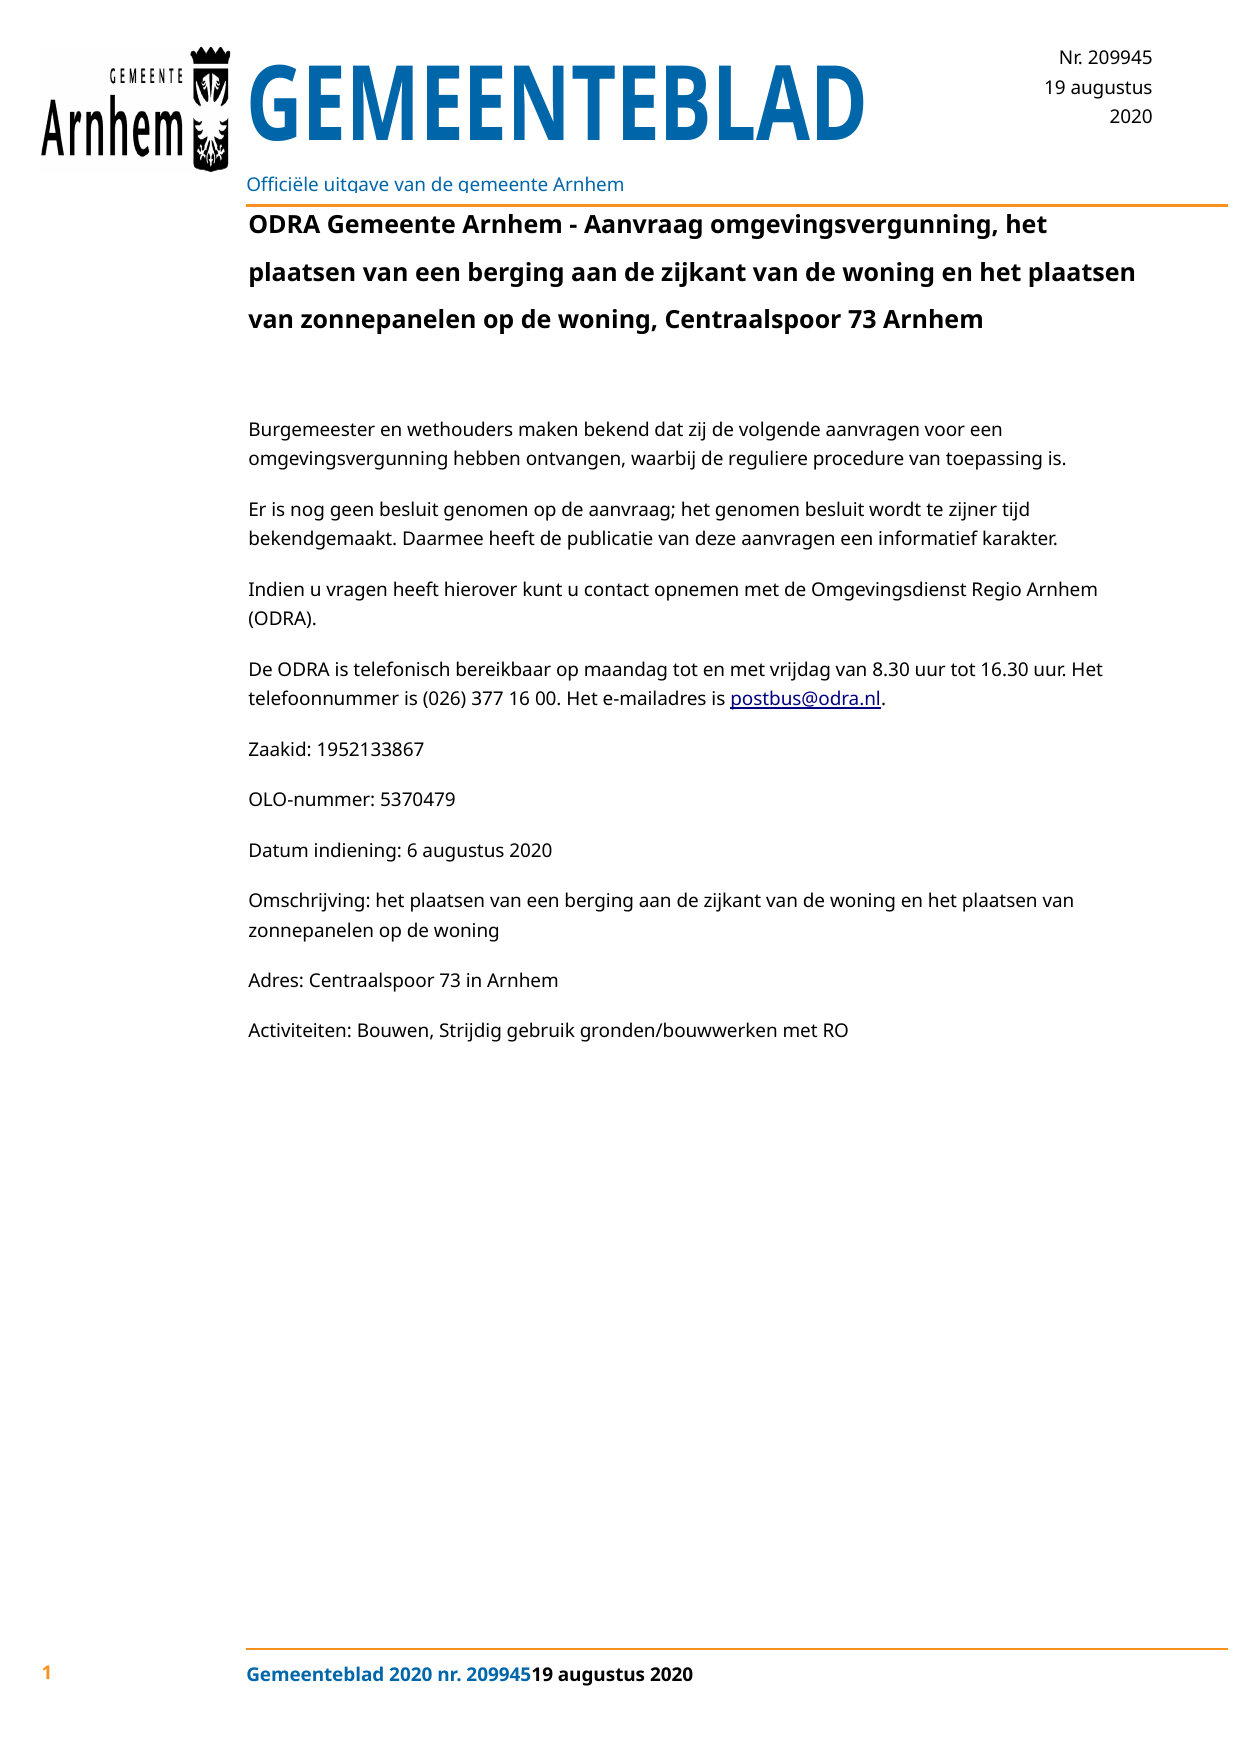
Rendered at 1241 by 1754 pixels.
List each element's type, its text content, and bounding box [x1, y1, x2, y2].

text OLO-nummer: 5370479 [248, 786, 1152, 812]
text Omschrijving: het plaatsen van een berging aan de zijkant van de woning en het plaatsen van zonnepanelen op de woning [248, 887, 1152, 942]
text De ODRA is telefonisch bereikbaar op maandag tot en met vrijdag van 8.30 uur tot 16.30 uur. Het telefoonnummer is (026) 377 16 00. Het e-mailadres is postbus@odra.nl. [248, 656, 1152, 711]
text Adres: Centraalspoor 73 in Arnhem [248, 967, 1152, 993]
text Datum indiening: 6 augustus 2020 [248, 837, 1152, 862]
text Er is nog geen besluit genomen op de aanvraag; het genomen besluit wordt te zijner tijd bekendgemaakt. Daarmee heeft de publicatie van deze aanvragen een informatief karakter. [248, 496, 1152, 551]
picture [41, 47, 231, 172]
text Indien u vragen heeft hierover kunt u contact opnemen met de Omgevingsdienst Regio Arnhem (ODRA). [248, 576, 1152, 631]
text Activiteiten: Bouwen, Strijdig gebruik gronden/bouwwerken met RO [248, 1018, 1152, 1043]
text Burgemeester en wethouders maken bekend dat zij de volgende aanvragen voor een omgevingsvergunning hebben ontvangen, waarbij de reguliere procedure van toepassing is. [248, 416, 1152, 471]
text ODRA Gemeente Arnhem - Aanvraag omgevingsvergunning, het plaatsen van een berging aan de zijkant van de woning en het plaatsen van zonnepanelen op de woning, Centraalspoor 73 Arnhem [248, 207, 1152, 336]
text Zaakid: 1952133867 [248, 736, 1152, 762]
